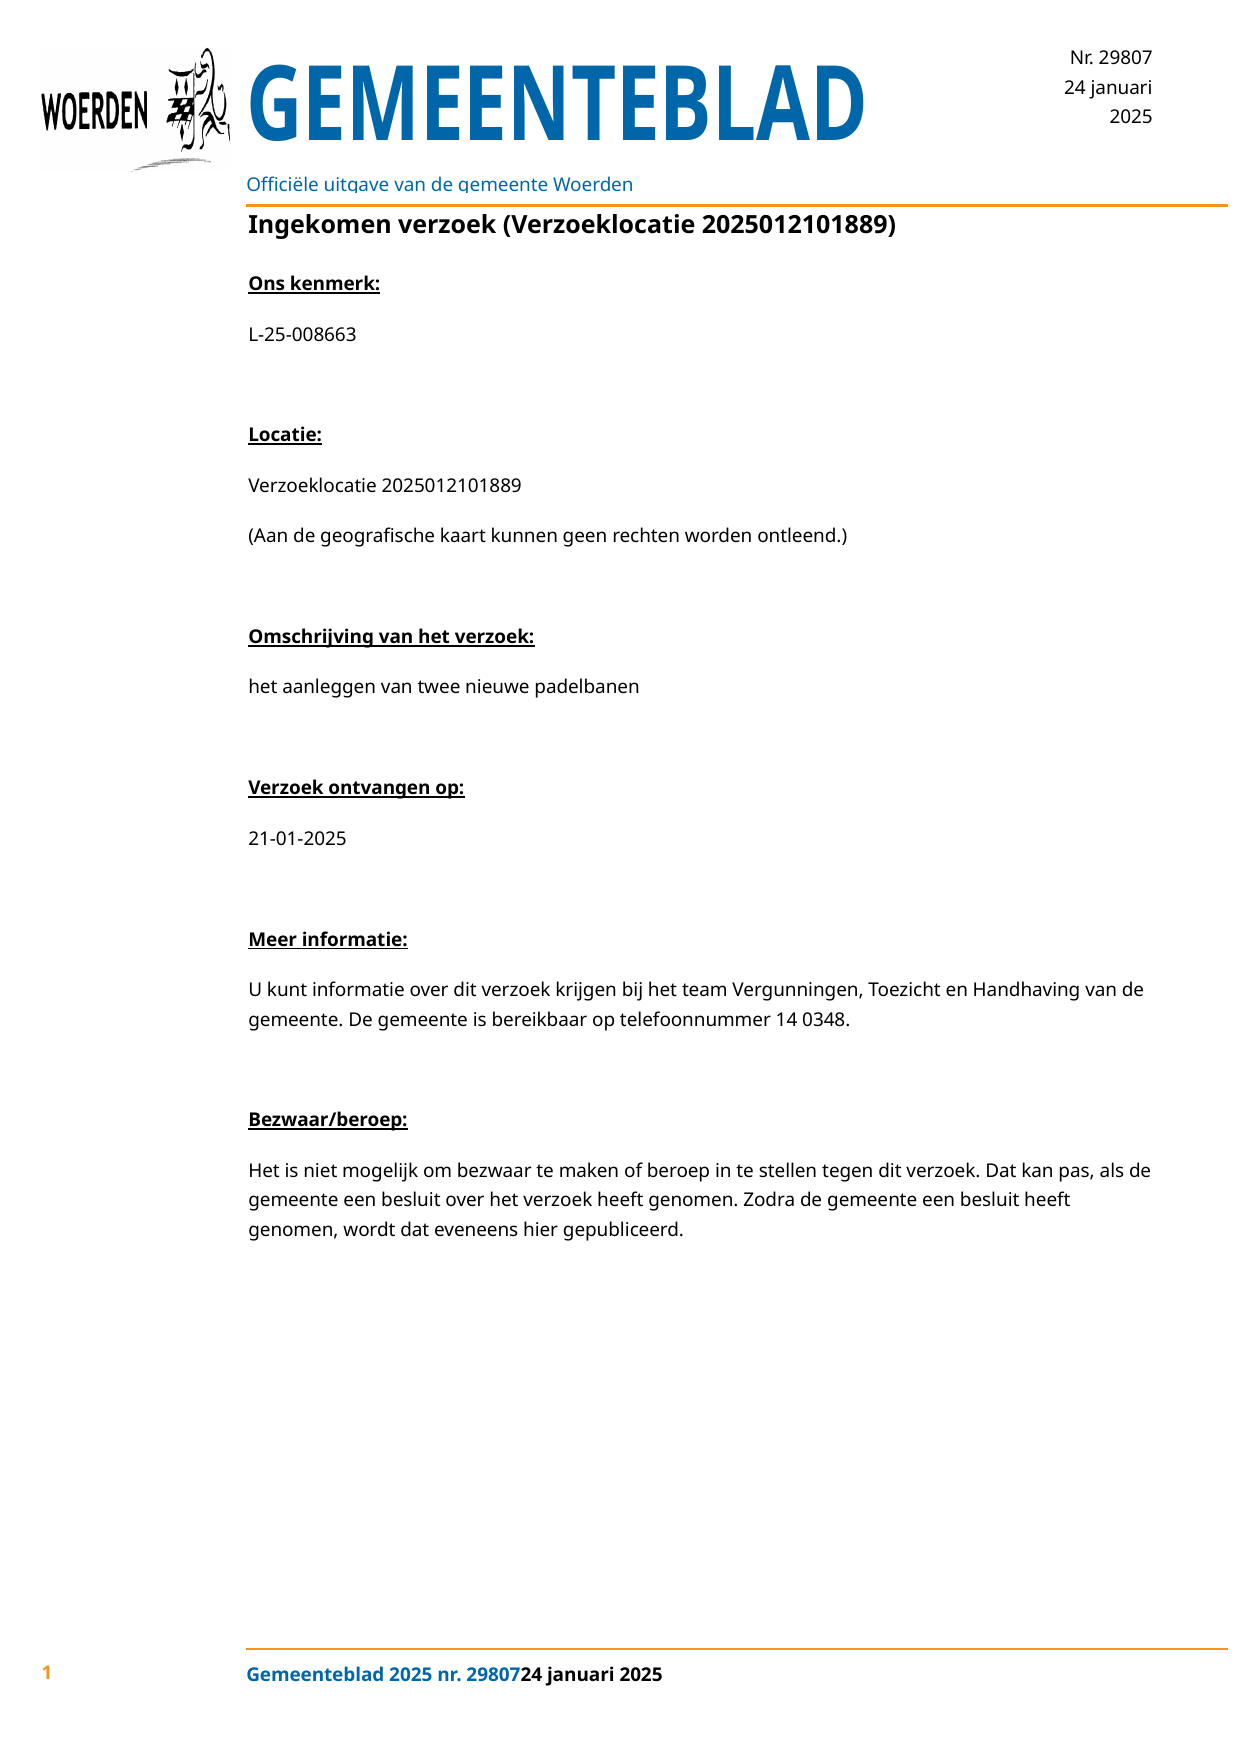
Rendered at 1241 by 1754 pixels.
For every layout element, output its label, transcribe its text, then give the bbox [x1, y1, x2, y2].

text Het is niet mogelijk om bezwaar te maken of beroep in te stellen tegen dit verzoek. Dat kan pas, als de gemeente een besluit over het verzoek heeft genomen. Zodra de gemeente een besluit heeft genomen, wordt dat eveneens hier gepubliceerd. [248, 1157, 1152, 1242]
text Locatie: [248, 422, 1152, 447]
text Omschrijving van het verzoek: [248, 623, 1152, 649]
text (Aan de geografische kaart kunnen geen rechten worden ontleend.) [248, 522, 1152, 548]
text Ingekomen verzoek (Verzoeklocatie 2025012101889) [248, 207, 1152, 241]
text Meer informatie: [248, 926, 1152, 951]
picture [41, 47, 231, 172]
text het aanleggen van twee nieuwe padelbanen [248, 674, 1152, 699]
text 21-01-2025 [248, 825, 1152, 851]
text Ons kenmerk: [248, 270, 1152, 296]
text Bezwaar/beroep: [248, 1107, 1152, 1132]
text U kunt informatie over dit verzoek krijgen bij het team Vergunningen, Toezicht en Handhaving van de gemeente. De gemeente is bereikbaar op telefoonnummer 14 0348. [248, 976, 1152, 1031]
text L-25-008663 [248, 321, 1152, 346]
text Verzoeklocatie 2025012101889 [248, 472, 1152, 498]
text Verzoek ontvangen op: [248, 774, 1152, 800]
